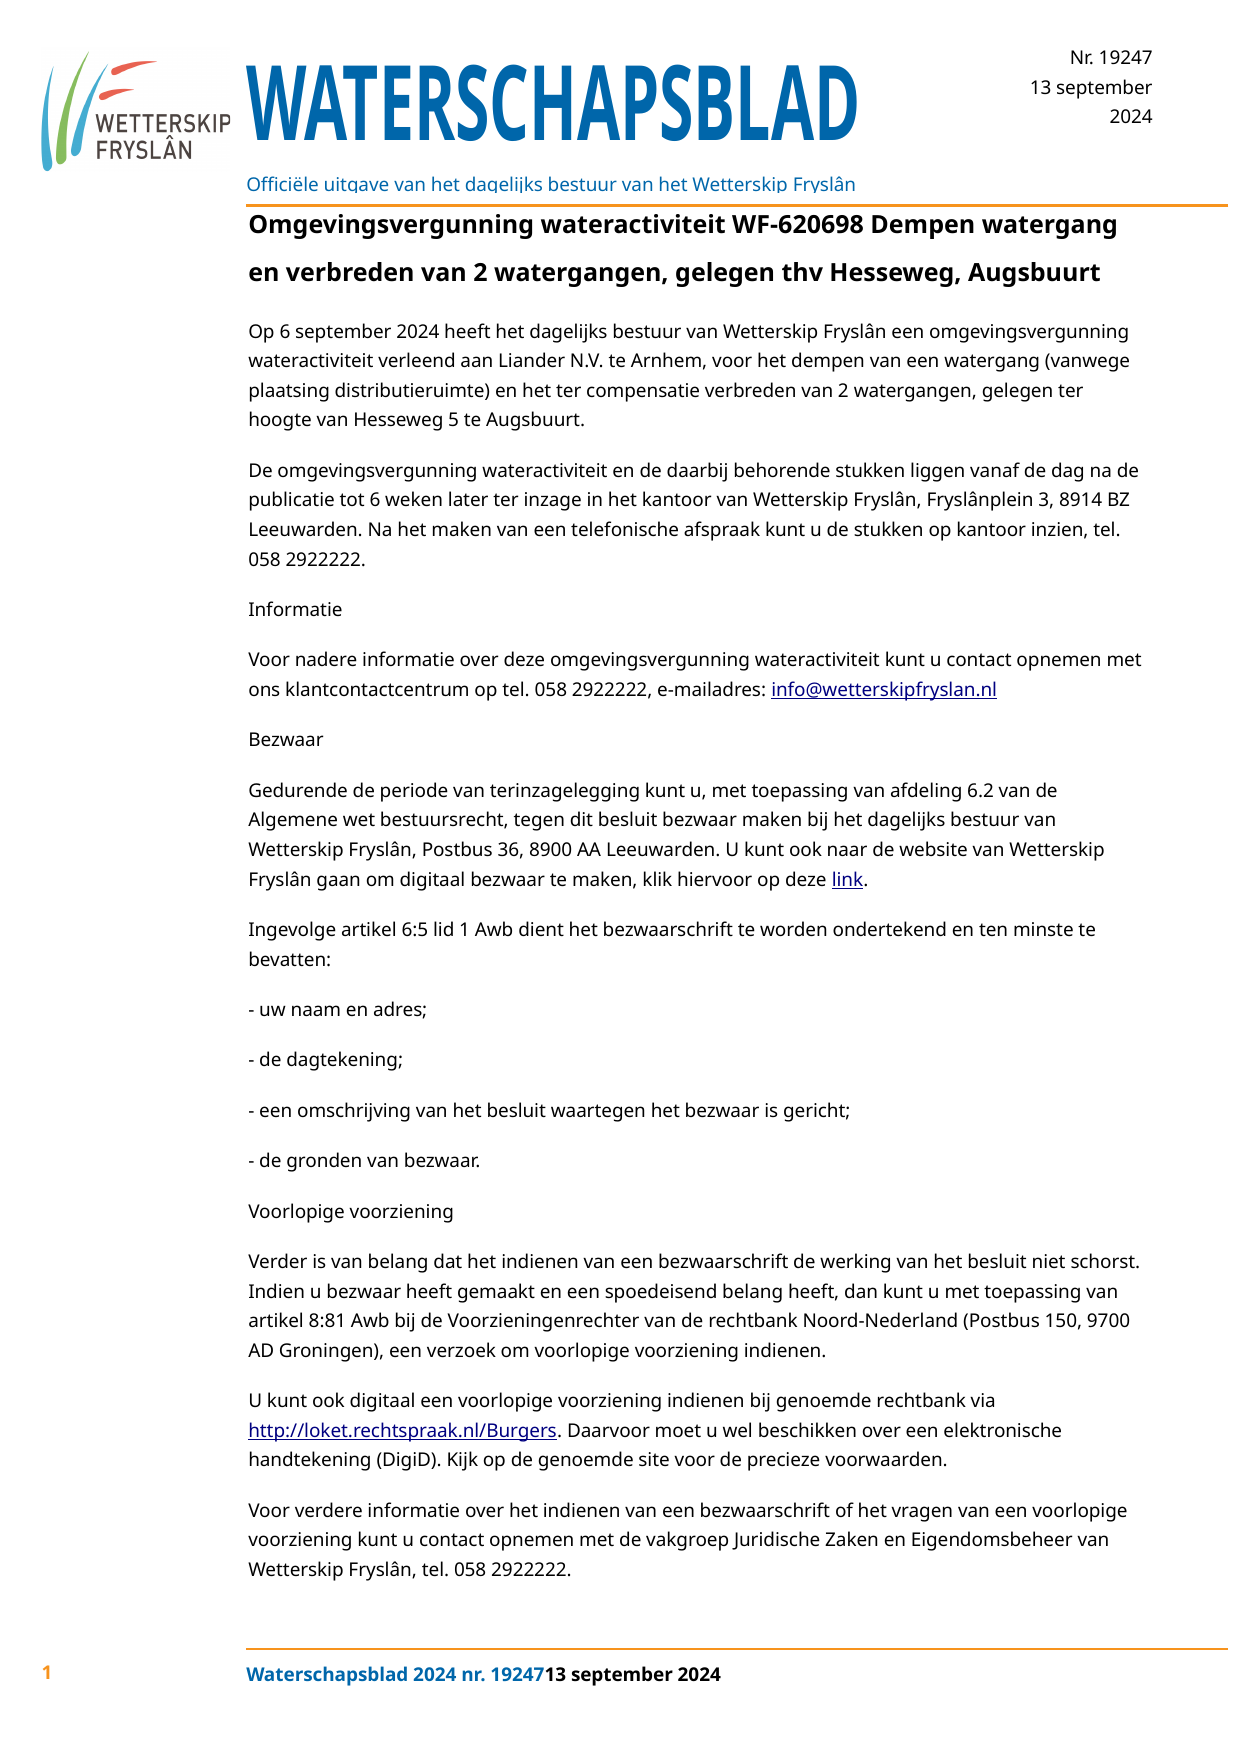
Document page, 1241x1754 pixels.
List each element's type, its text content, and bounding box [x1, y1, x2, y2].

text Omgevingsvergunning wateractiviteit WF-620698 Dempen watergang en verbreden van 2 watergangen, gelegen thv Hesseweg, Augsbuurt [248, 207, 1152, 288]
picture [41, 47, 231, 172]
text Op 6 september 2024 heeft het dagelijks bestuur van Wetterskip Fryslân een omgevingsvergunning wateractiviteit verleend aan Liander N.V. te Arnhem, voor het dempen van een watergang (vanwege plaatsing distributieruimte) en het ter compensatie verbreden van 2 watergangen, gelegen ter hoogte van Hesseweg 5 te Augsbuurt. [248, 318, 1152, 432]
text - een omschrijving van het besluit waartegen het bezwaar is gericht; [248, 1097, 1152, 1123]
text - de gronden van bezwaar. [248, 1147, 1152, 1173]
text Voorlopige voorziening [248, 1198, 1152, 1224]
text - de dagtekening; [248, 1047, 1152, 1072]
text Ingevolge artikel 6:5 lid 1 Awb dient het bezwaarschrift te worden ondertekend en ten minste te bevatten: [248, 916, 1152, 972]
text - uw naam en adres; [248, 996, 1152, 1022]
text Voor nadere informatie over deze omgevingsvergunning wateractiviteit kunt u contact opnemen met ons klantcontactcentrum op tel. 058 2922222, e-mailadres: info@wetterskipfryslan.nl [248, 647, 1152, 702]
text Voor verdere informatie over het indienen van een bezwaarschrift of het vragen van een voorlopige voorziening kunt u contact opnemen met de vakgroep Juridische Zaken en Eigendomsbeheer van Wetterskip Fryslân, tel. 058 2922222. [248, 1497, 1152, 1582]
text De omgevingsvergunning wateractiviteit en de daarbij behorende stukken liggen vanaf de dag na de publicatie tot 6 weken later ter inzage in het kantoor van Wetterskip Fryslân, Fryslânplein 3, 8914 BZ Leeuwarden. Na het maken van een telefonische afspraak kunt u de stukken op kantoor inzien, tel. 058 2922222. [248, 457, 1152, 572]
text Bezwaar [248, 727, 1152, 752]
text Gedurende de periode van terinzagelegging kunt u, met toepassing van afdeling 6.2 van de Algemene wet bestuursrecht, tegen dit besluit bezwaar maken bij het dagelijks bestuur van Wetterskip Fryslân, Postbus 36, 8900 AA Leeuwarden. U kunt ook naar de website van Wetterskip Fryslân gaan om digitaal bezwaar te maken, klik hiervoor op deze link. [248, 777, 1152, 892]
text Informatie [248, 596, 1152, 622]
text Verder is van belang dat het indienen van een bezwaarschrift de werking van het besluit niet schorst. Indien u bezwaar heeft gemaakt en een spoedeisend belang heeft, dan kunt u met toepassing van artikel 8:81 Awb bij de Voorzieningenrechter van de rechtbank Noord-Nederland (Postbus 150, 9700 AD Groningen), een verzoek om voorlopige voorziening indienen. [248, 1248, 1152, 1363]
text U kunt ook digitaal een voorlopige voorziening indienen bij genoemde rechtbank via http://loket.rechtspraak.nl/Burgers. Daarvoor moet u wel beschikken over een elektronische handtekening (DigiD). Kijk op de genoemde site voor de precieze voorwaarden. [248, 1387, 1152, 1472]
